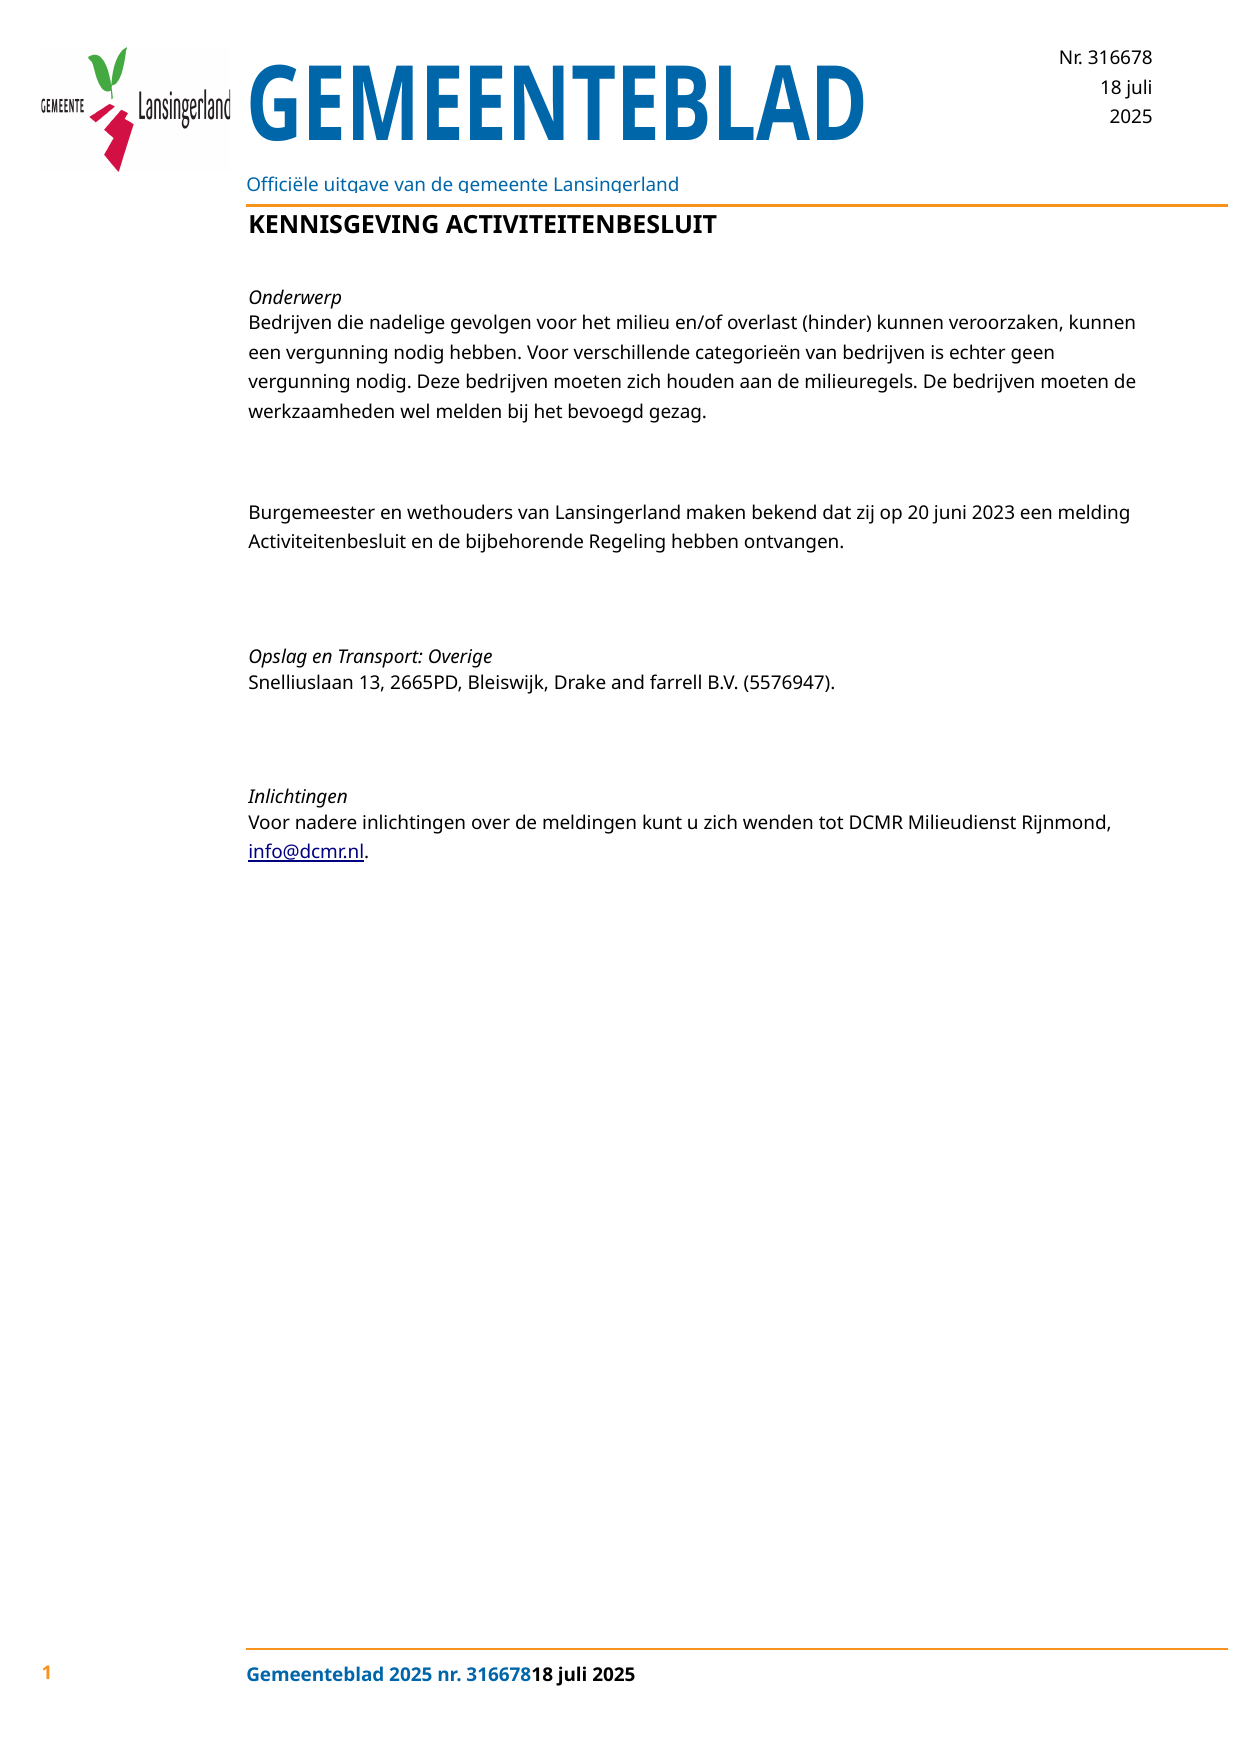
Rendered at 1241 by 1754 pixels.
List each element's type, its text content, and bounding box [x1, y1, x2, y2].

text Inlichtingen [248, 783, 1152, 809]
text Burgemeester en wethouders van Lansingerland maken bekend dat zij op 20 juni 2023 een melding Activiteitenbesluit en de bijbehorende Regeling hebben ontvangen. [248, 499, 1152, 554]
text Voor nadere inlichtingen over de meldingen kunt u zich wenden tot DCMR Milieudienst Rijnmond, info@dcmr.nl. [248, 809, 1152, 864]
picture [41, 47, 231, 172]
text Onderwerp [248, 284, 1152, 309]
text Snelliuslaan 13, 2665PD, Bleiswijk, Drake and farrell B.V. (5576947). [248, 669, 1152, 694]
text Opslag en Transport: Overige [248, 643, 1152, 669]
text KENNISGEVING ACTIVITEITENBESLUIT [248, 207, 1152, 241]
text Bedrijven die nadelige gevolgen voor het milieu en/of overlast (hinder) kunnen veroorzaken, kunnen een vergunning nodig hebben. Voor verschillende categorieën van bedrijven is echter geen vergunning nodig. Deze bedrijven moeten zich houden aan de milieuregels. De bedrijven moeten de werkzaamheden wel melden bij het bevoegd gezag. [248, 309, 1152, 424]
